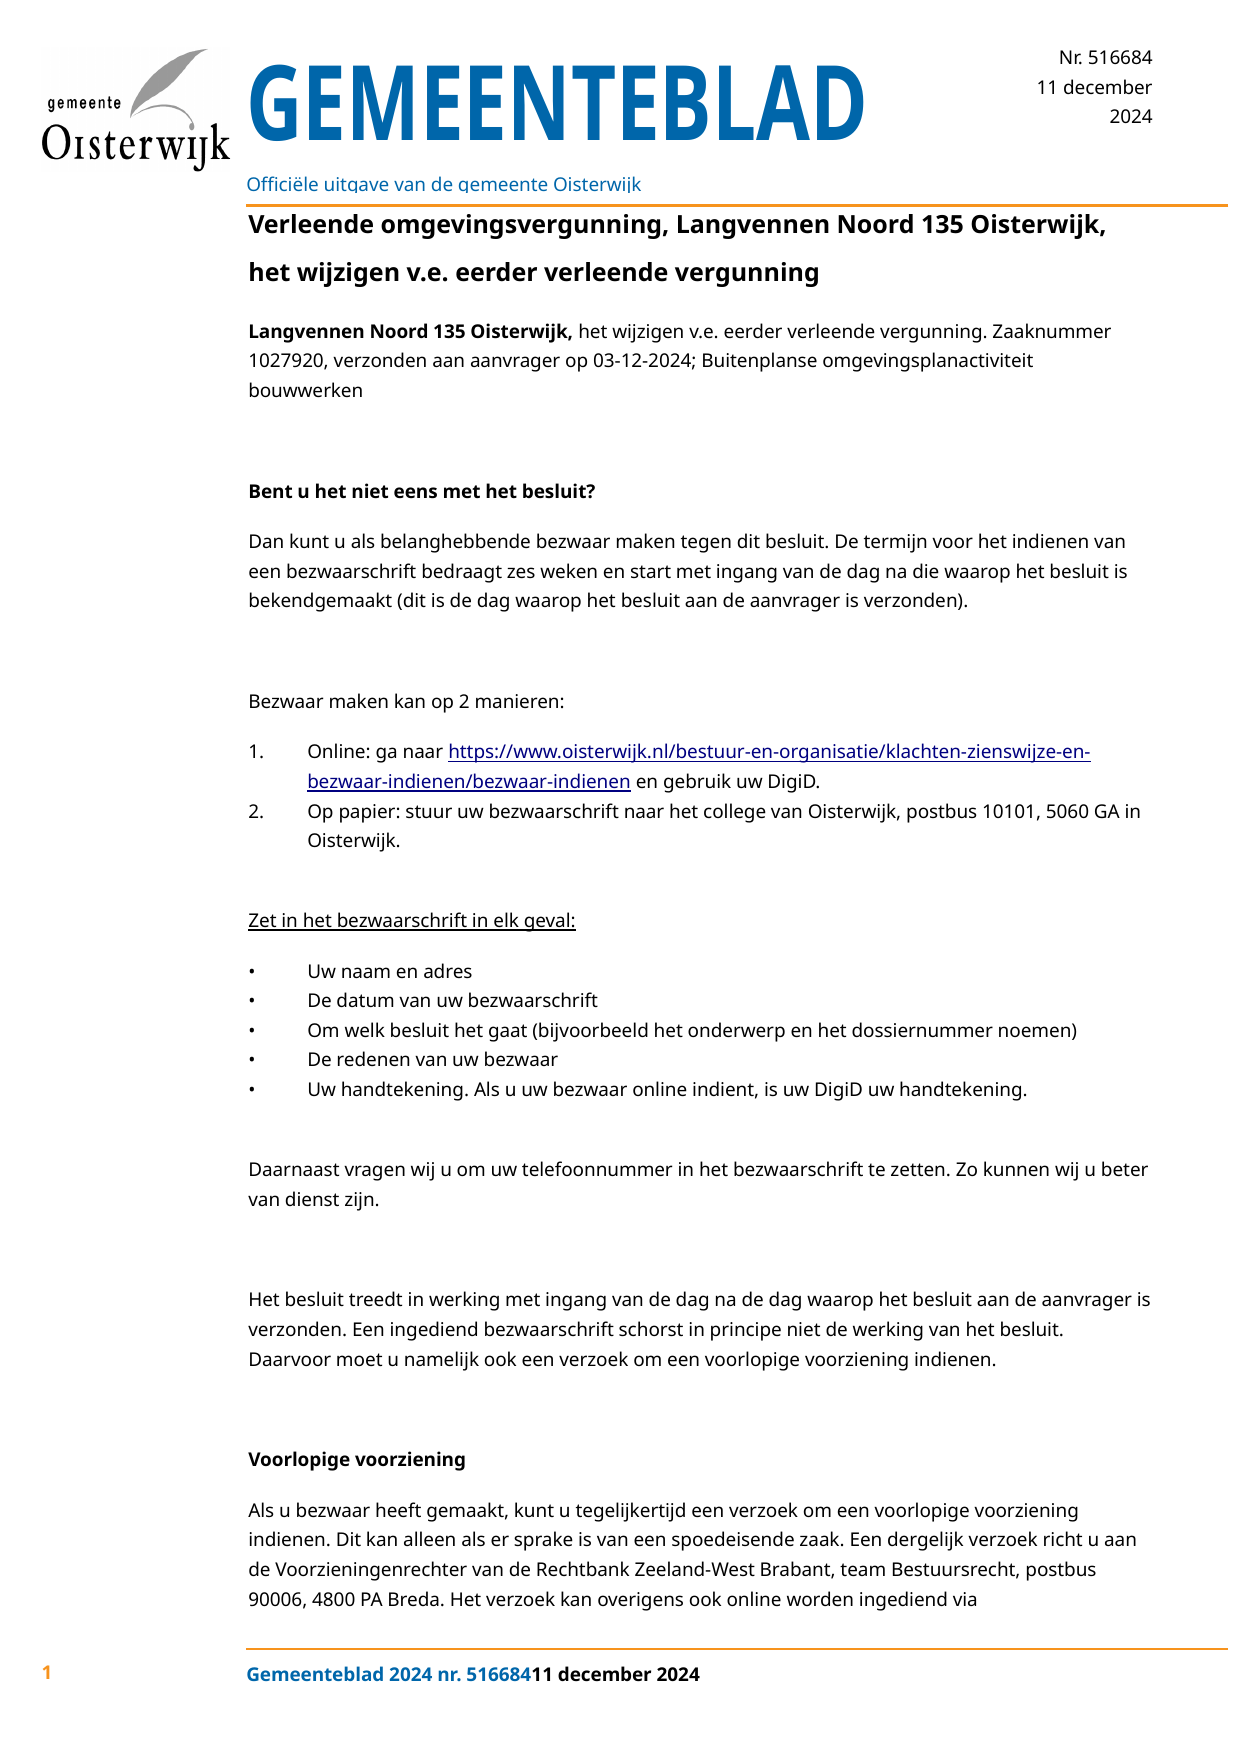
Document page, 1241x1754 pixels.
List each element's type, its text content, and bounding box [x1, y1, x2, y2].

list De redenen van uw bezwaar [248, 1047, 1152, 1072]
text Verleende omgevingsvergunning, Langvennen Noord 135 Oisterwijk, het wijzigen v.e. eerder verleende vergunning [248, 207, 1152, 288]
list Uw handtekening. Als u uw bezwaar online indient, is uw DigiD uw handtekening. [248, 1076, 1152, 1102]
list Online: ga naar https://www.oisterwijk.nl/bestuur-en-organisatie/klachten-zienswijze-en-bezwaar-indienen/bezwaar-indienen en gebruik uw DigiD. [248, 739, 1152, 794]
text Bent u het niet eens met het besluit? [248, 478, 1152, 504]
text Als u bezwaar heeft gemaakt, kunt u tegelijkertijd een verzoek om een voorlopige voorziening indienen. Dit kan alleen als er sprake is van een spoedeisende zaak. Een dergelijk verzoek richt u aan de Voorzieningenrechter van de Rechtbank Zeeland-West Brabant, team Bestuursrecht, postbus 90006, 4800 PA Breda. Het verzoek kan overigens ook online worden ingediend via [248, 1497, 1152, 1612]
list Uw naam en adres [248, 958, 1152, 984]
text Het besluit treedt in werking met ingang van de dag na de dag waarop het besluit aan de aanvrager is verzonden. Een ingediend bezwaarschrift schorst in principe niet de werking van het besluit. Daarvoor moet u namelijk ook een verzoek om een voorlopige voorziening indienen. [248, 1287, 1152, 1372]
text Daarnaast vragen wij u om uw telefoonnummer in het bezwaarschrift te zetten. Zo kunnen wij u beter van dienst zijn. [248, 1156, 1152, 1212]
text Voorlopige voorziening [248, 1447, 1152, 1472]
list Om welk besluit het gaat (bijvoorbeeld het onderwerp en het dossiernummer noemen) [248, 1017, 1152, 1043]
picture [41, 47, 231, 172]
text Dan kunt u als belanghebbende bezwaar maken tegen dit besluit. De termijn voor het indienen van een bezwaarschrift bedraagt zes weken en start met ingang van de dag na die waarop het besluit is bekendgemaakt (dit is de dag waarop het besluit aan de aanvrager is verzonden). [248, 528, 1152, 613]
text Zet in het bezwaarschrift in elk geval: [248, 907, 1152, 933]
text Langvennen Noord 135 Oisterwijk, het wijzigen v.e. eerder verleende vergunning. Zaaknummer 1027920, verzonden aan aanvrager op 03-12-2024; Buitenplanse omgevingsplanactiviteit bouwwerken [248, 318, 1152, 403]
text Bezwaar maken kan op 2 manieren: [248, 688, 1152, 714]
list Op papier: stuur uw bezwaarschrift naar het college van Oisterwijk, postbus 10101, 5060 GA in Oisterwijk. [248, 798, 1152, 853]
list De datum van uw bezwaarschrift [248, 987, 1152, 1013]
